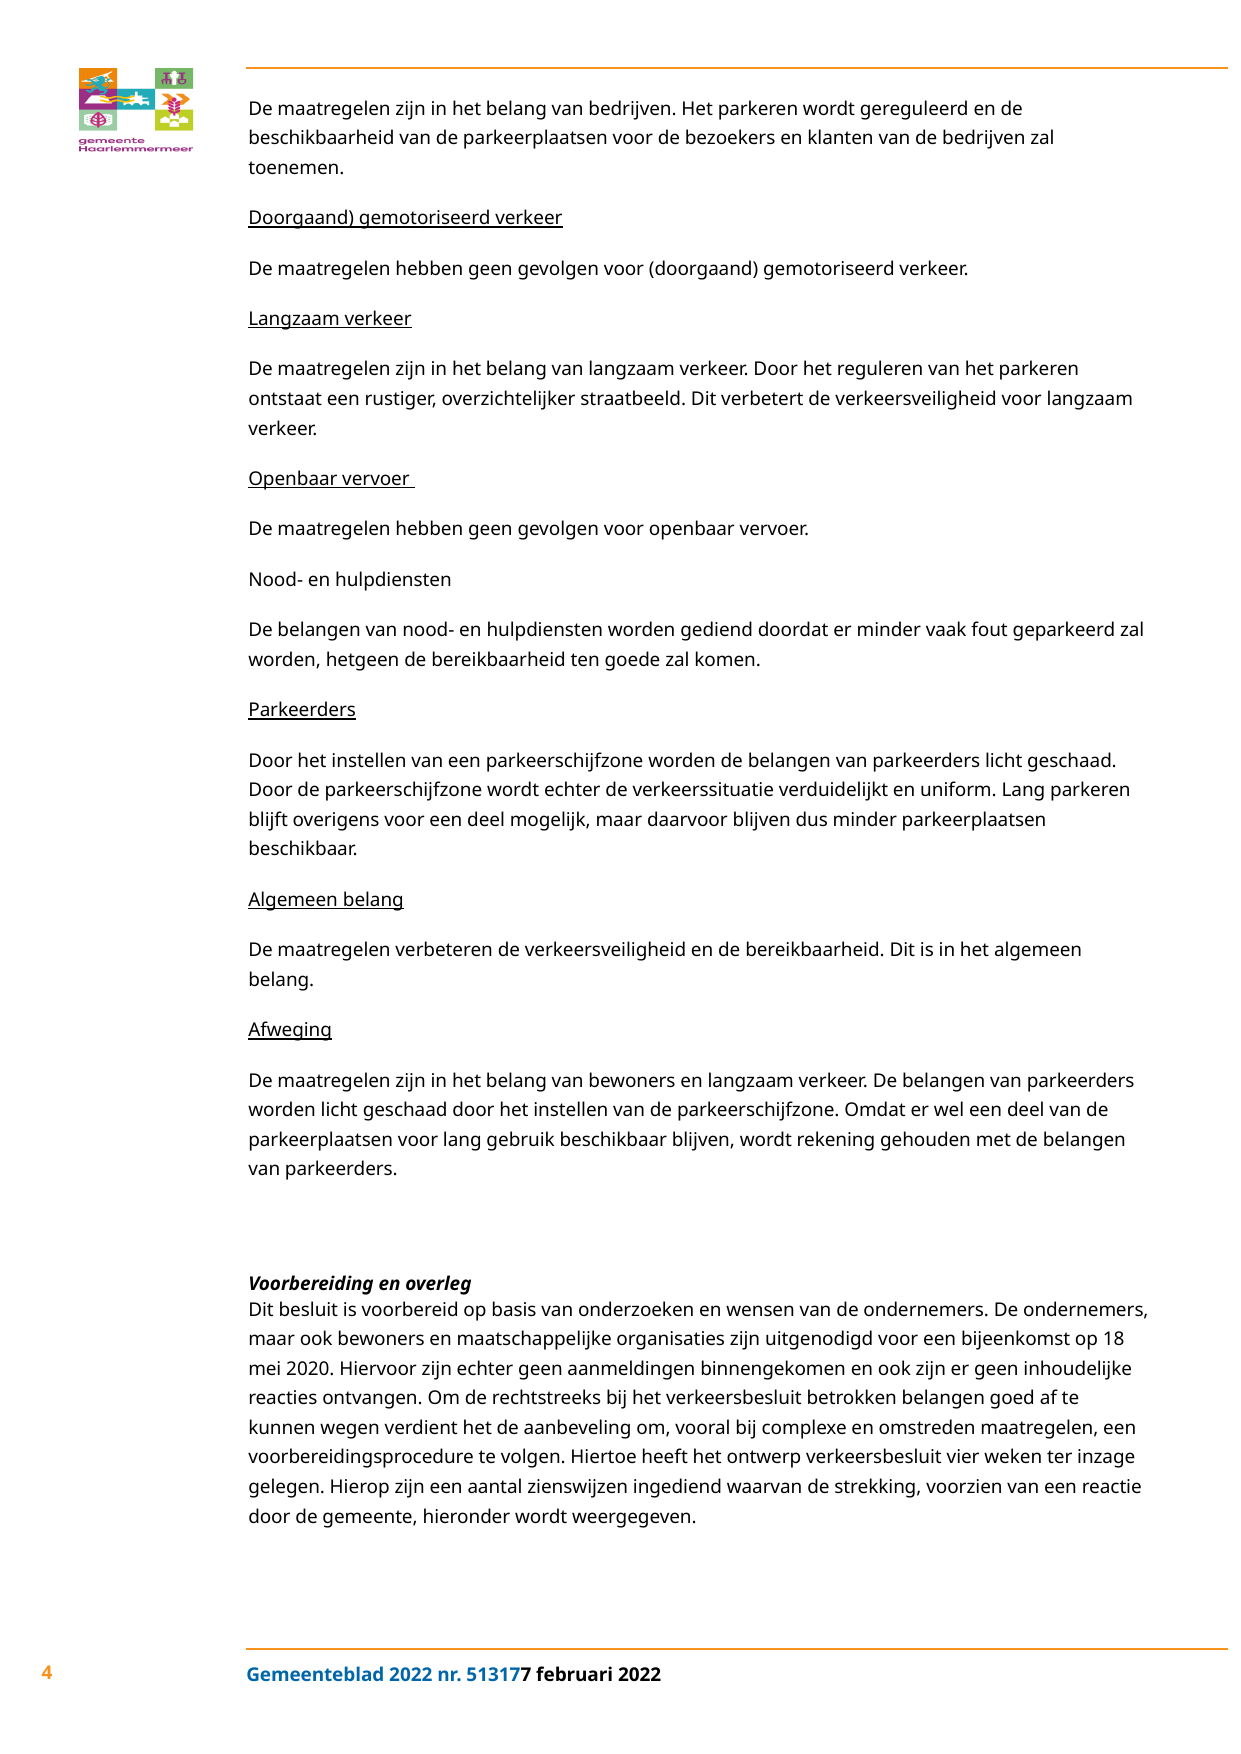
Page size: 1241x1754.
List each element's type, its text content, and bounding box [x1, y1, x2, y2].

text Nood- en hulpdiensten [248, 566, 1152, 592]
text De maatregelen zijn in het belang van bedrijven. Het parkeren wordt gereguleerd en de beschikbaarheid van de parkeerplaatsen voor de bezoekers en klanten van de bedrijven zal toenemen. [248, 95, 1152, 180]
text Langzaam verkeer [248, 305, 1152, 331]
text De maatregelen hebben geen gevolgen voor (doorgaand) gemotoriseerd verkeer. [248, 255, 1152, 281]
text Afweging [248, 1016, 1152, 1042]
picture [41, 47, 231, 172]
text De maatregelen hebben geen gevolgen voor openbaar vervoer. [248, 516, 1152, 541]
text Parkeerders [248, 696, 1152, 722]
text Doorgaand) gemotoriseerd verkeer [248, 204, 1152, 230]
text De maatregelen zijn in het belang van langzaam verkeer. Door het reguleren van het parkeren ontstaat een rustiger, overzichtelijker straatbeeld. Dit verbetert de verkeersveiligheid voor langzaam verkeer. [248, 356, 1152, 441]
text Door het instellen van een parkeerschijfzone worden de belangen van parkeerders licht geschaad. Door de parkeerschijfzone wordt echter de verkeerssituatie verduidelijkt en uniform. Lang parkeren blijft overigens voor een deel mogelijk, maar daarvoor blijven dus minder parkeerplaatsen beschikbaar. [248, 747, 1152, 861]
text Openbaar vervoer [248, 465, 1152, 491]
text De maatregelen zijn in het belang van bewoners en langzaam verkeer. De belangen van parkeerders worden licht geschaad door het instellen van de parkeerschijfzone. Omdat er wel een deel van de parkeerplaatsen voor lang gebruik beschikbaar blijven, wordt rekening gehouden met de belangen van parkeerders. [248, 1067, 1152, 1181]
text Algemeen belang [248, 886, 1152, 912]
text Voorbereiding en overleg [248, 1270, 1152, 1296]
text De maatregelen verbeteren de verkeersveiligheid en de bereikbaarheid. Dit is in het algemeen belang. [248, 936, 1152, 992]
text Dit besluit is voorbereid op basis van onderzoeken en wensen van de ondernemers. De ondernemers, maar ook bewoners en maatschappelijke organisaties zijn uitgenodigd voor een bijeenkomst op 18 mei 2020. Hiervoor zijn echter geen aanmeldingen binnengekomen en ook zijn er geen inhoudelijke reacties ontvangen. Om de rechtstreeks bij het verkeersbesluit betrokken belangen goed af te kunnen wegen verdient het de aanbeveling om, vooral bij complexe en omstreden maatregelen, een voorbereidingsprocedure te volgen. Hiertoe heeft het ontwerp verkeersbesluit vier weken ter inzage gelegen. Hierop zijn een aantal zienswijzen ingediend waarvan de strekking, voorzien van een reactie door de gemeente, hieronder wordt weergegeven. [248, 1296, 1152, 1528]
text De belangen van nood- en hulpdiensten worden gediend doordat er minder vaak fout geparkeerd zal worden, hetgeen de bereikbaarheid ten goede zal komen. [248, 616, 1152, 672]
